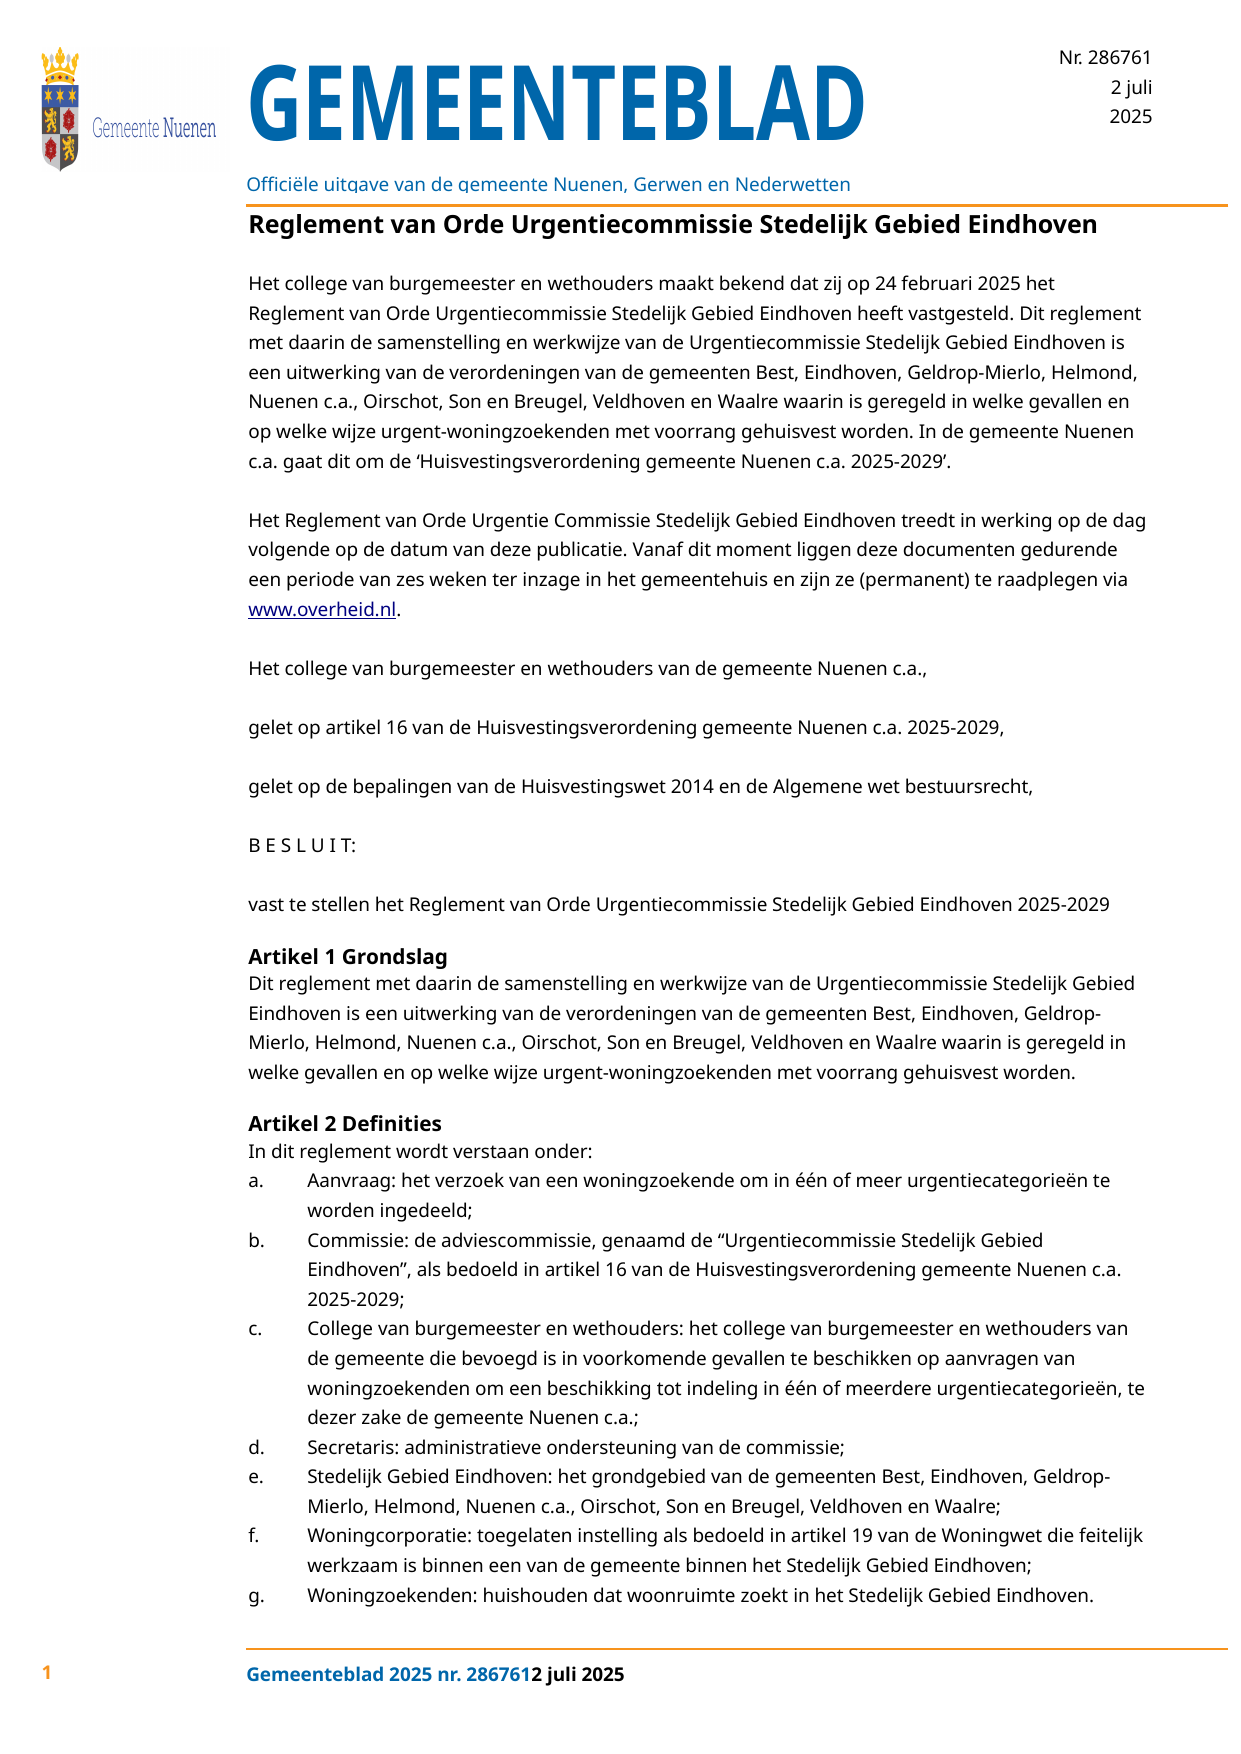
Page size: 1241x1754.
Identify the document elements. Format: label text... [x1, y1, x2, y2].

text Artikel 2 Definities [248, 1109, 1152, 1138]
text gelet op artikel 16 van de Huisvestingsverordening gemeente Nuenen c.a. 2025-2029, [248, 714, 1152, 740]
text Het college van burgemeester en wethouders van de gemeente Nuenen c.a., [248, 655, 1152, 681]
text In dit reglement wordt verstaan onder: [248, 1138, 1152, 1164]
list College van burgemeester en wethouders: het college van burgemeester en wethouders van de gemeente die bevoegd is in voorkomende gevallen te beschikken op aanvragen van woningzoekenden om een beschikking tot indeling in één of meerdere urgentiecategorieën, te dezer zake de gemeente Nuenen c.a.; [248, 1316, 1152, 1430]
list Aanvraag: het verzoek van een woningzoekende om in één of meer urgentiecategorieën te worden ingedeeld; [248, 1168, 1152, 1223]
text B E S L U I T: [248, 832, 1152, 858]
text vast te stellen het Reglement van Orde Urgentiecommissie Stedelijk Gebied Eindhoven 2025-2029 [248, 892, 1152, 917]
list Commissie: de adviescommissie, genaamd de “Urgentiecommissie Stedelijk Gebied Eindhoven”, als bedoeld in artikel 16 van de Huisvestingsverordening gemeente Nuenen c.a. 2025-2029; [248, 1227, 1152, 1312]
text Het college van burgemeester en wethouders maakt bekend dat zij op 24 februari 2025 het Reglement van Orde Urgentiecommissie Stedelijk Gebied Eindhoven heeft vastgesteld. Dit reglement met daarin de samenstelling en werkwijze van de Urgentiecommissie Stedelijk Gebied Eindhoven is een uitwerking van de verordeningen van de gemeenten Best, Eindhoven, Geldrop-Mierlo, Helmond, Nuenen c.a., Oirschot, Son en Breugel, Veldhoven en Waalre waarin is geregeld in welke gevallen en op welke wijze urgent-woningzoekenden met voorrang gehuisvest worden. In de gemeente Nuenen c.a. gaat dit om de ‘Huisvestingsverordening gemeente Nuenen c.a. 2025-2029’. [248, 270, 1152, 473]
text Artikel 1 Grondslag [248, 942, 1152, 970]
text Dit reglement met daarin de samenstelling en werkwijze van de Urgentiecommissie Stedelijk Gebied Eindhoven is een uitwerking van de verordeningen van de gemeenten Best, Eindhoven, Geldrop-Mierlo, Helmond, Nuenen c.a., Oirschot, Son en Breugel, Veldhoven en Waalre waarin is geregeld in welke gevallen en op welke wijze urgent-woningzoekenden met voorrang gehuisvest worden. [248, 970, 1152, 1085]
list Woningcorporatie: toegelaten instelling als bedoeld in artikel 19 van de Woningwet die feitelijk werkzaam is binnen een van de gemeente binnen het Stedelijk Gebied Eindhoven; [248, 1523, 1152, 1578]
list Woningzoekenden: huishouden dat woonruimte zoekt in het Stedelijk Gebied Eindhoven. [248, 1582, 1152, 1607]
picture [41, 47, 231, 172]
text gelet op de bepalingen van de Huisvestingswet 2014 en de Algemene wet bestuursrecht, [248, 773, 1152, 799]
text Het Reglement van Orde Urgentie Commissie Stedelijk Gebied Eindhoven treedt in werking op de dag volgende op de datum van deze publicatie. Vanaf dit moment liggen deze documenten gedurende een periode van zes weken ter inzage in het gemeentehuis en zijn ze (permanent) te raadplegen via www.overheid.nl. [248, 507, 1152, 621]
list Secretaris: administratieve ondersteuning van de commissie; [248, 1434, 1152, 1459]
text Reglement van Orde Urgentiecommissie Stedelijk Gebied Eindhoven [248, 207, 1152, 241]
list Stedelijk Gebied Eindhoven: het grondgebied van de gemeenten Best, Eindhoven, Geldrop-Mierlo, Helmond, Nuenen c.a., Oirschot, Son en Breugel, Veldhoven en Waalre; [248, 1463, 1152, 1519]
